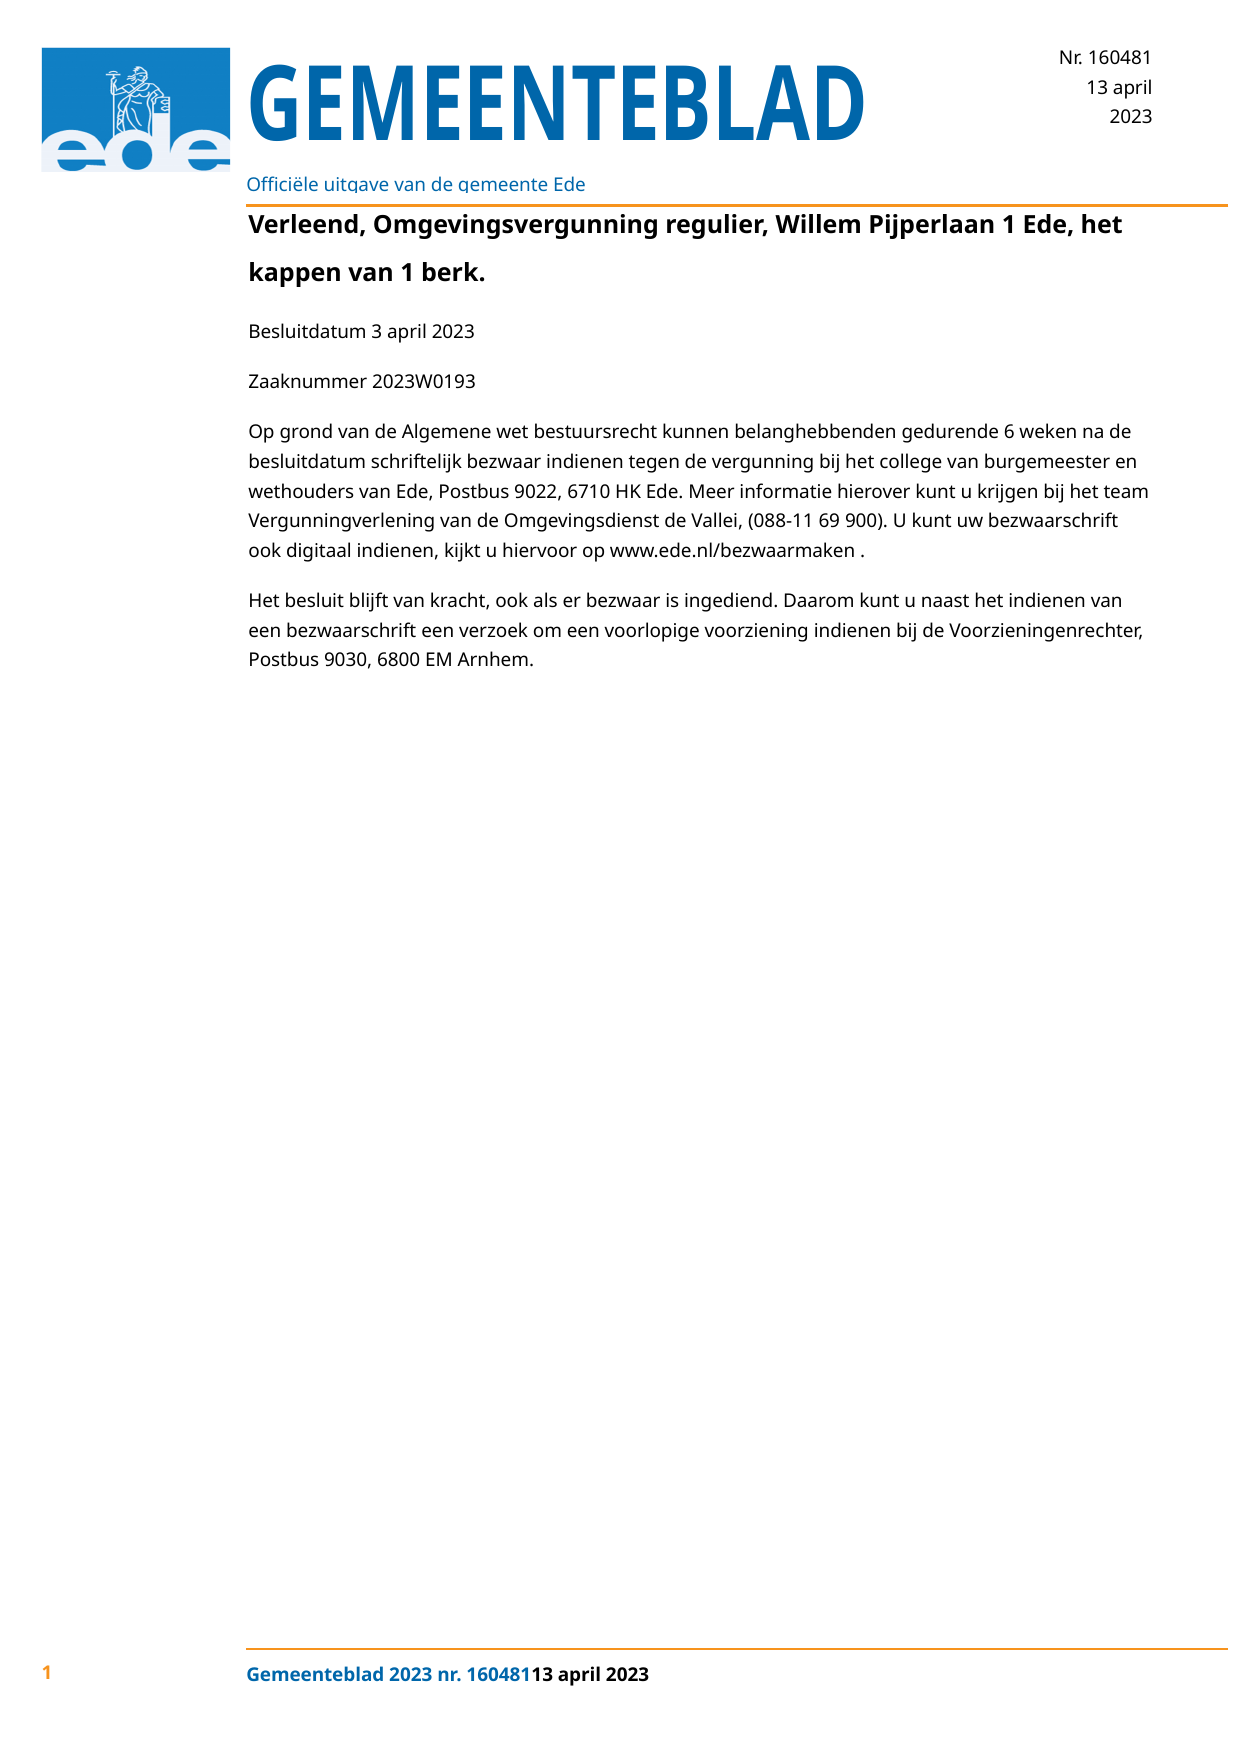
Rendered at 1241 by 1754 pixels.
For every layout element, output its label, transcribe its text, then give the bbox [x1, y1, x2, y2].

picture [41, 47, 231, 172]
text Zaaknummer 2023W0193 [248, 368, 1152, 394]
text Op grond van de Algemene wet bestuursrecht kunnen belanghebbenden gedurende 6 weken na de besluitdatum schriftelijk bezwaar indienen tegen de vergunning bij het college van burgemeester en wethouders van Ede, Postbus 9022, 6710 HK Ede. Meer informatie hierover kunt u krijgen bij het team Vergunningverlening van de Omgevingsdienst de Vallei, (088-11 69 900). U kunt uw bezwaarschrift ook digitaal indienen, kijkt u hiervoor op www.ede.nl/bezwaarmaken . [248, 419, 1152, 563]
text Verleend, Omgevingsvergunning regulier, Willem Pijperlaan 1 Ede, het kappen van 1 berk. [248, 207, 1152, 288]
text Het besluit blijft van kracht, ook als er bezwaar is ingediend. Daarom kunt u naast het indienen van een bezwaarschrift een verzoek om een voorlopige voorziening indienen bij de Voorzieningenrechter, Postbus 9030, 6800 EM Arnhem. [248, 587, 1152, 672]
text Besluitdatum 3 april 2023 [248, 318, 1152, 344]
